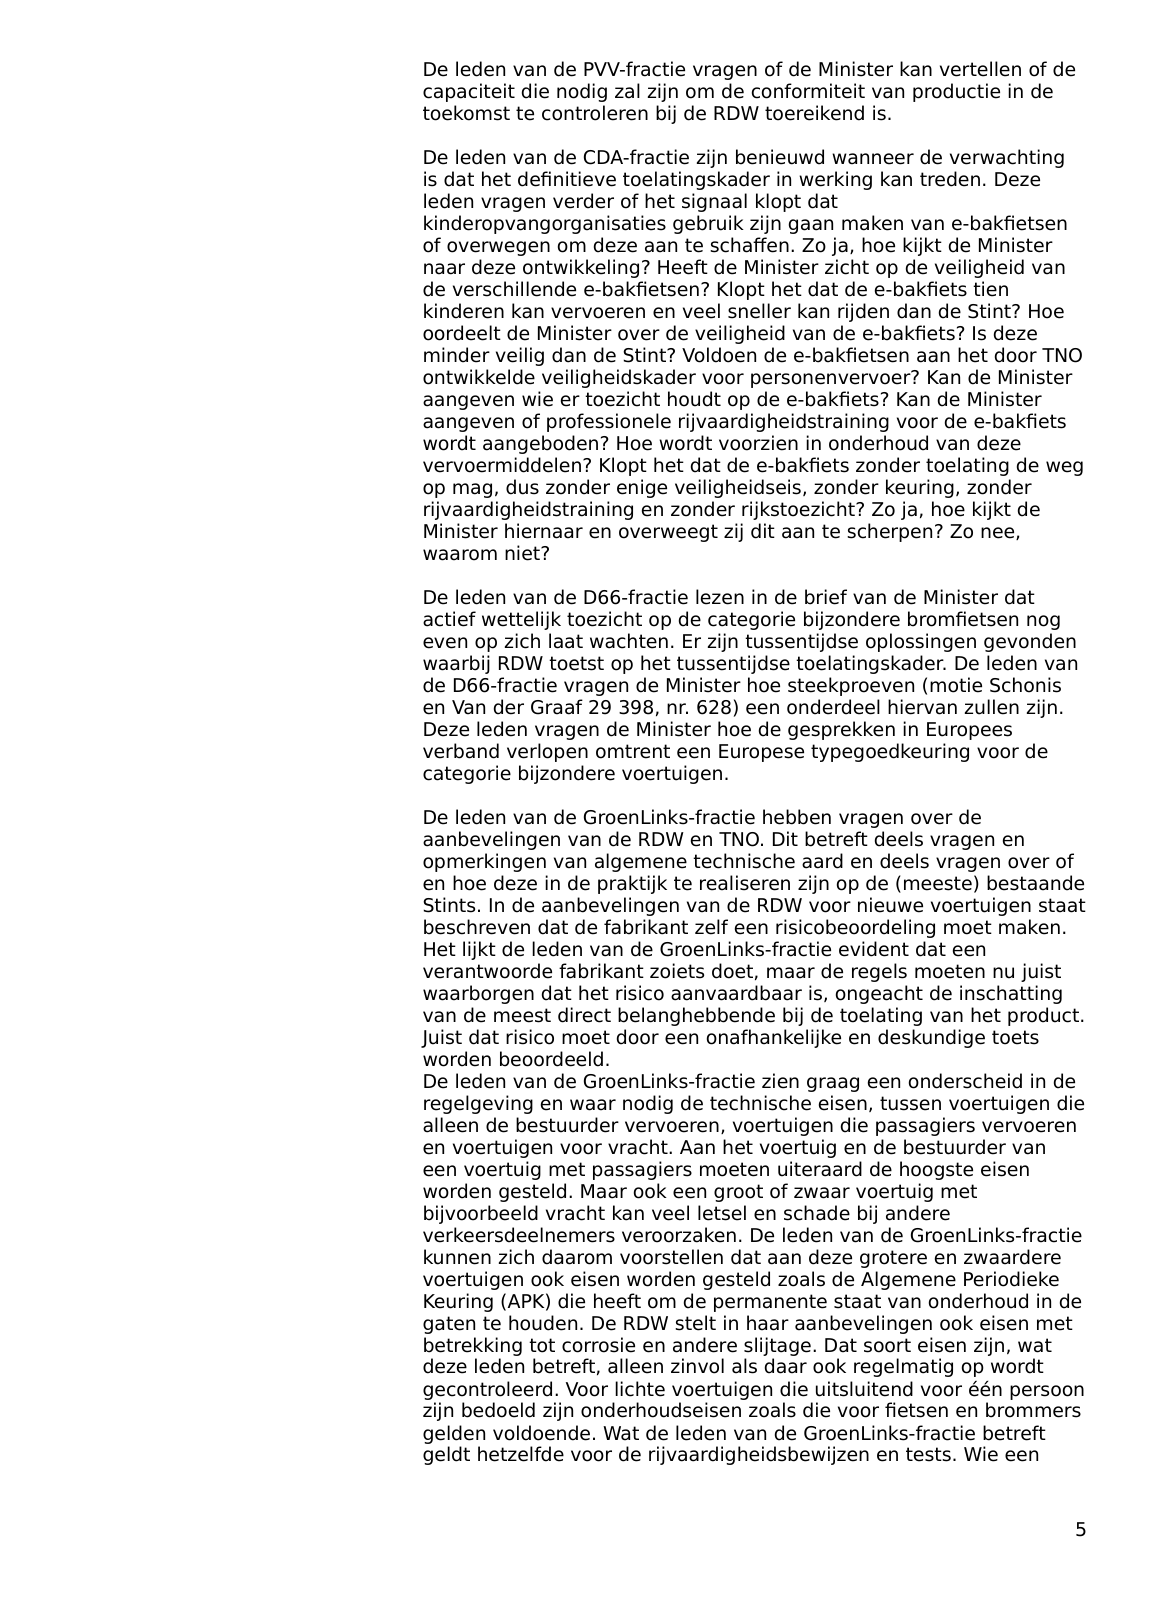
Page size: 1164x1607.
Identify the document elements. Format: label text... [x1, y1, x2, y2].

text De leden van de D66-fractie lezen in de brief van de Minister dat actief wettelijk toezicht op de categorie bijzondere bromfietsen nog even op zich laat wachten. Er zijn tussentijdse oplossingen gevonden waarbij RDW toetst op het tussentijdse toelatingskader. De leden van de D66-fractie vragen de Minister hoe steekproeven (motie Schonis en Van der Graaf 29 398, nr. 628) een onderdeel hiervan zullen zijn. Deze leden vragen de Minister hoe de gesprekken in Europees verband verlopen omtrent een Europese typegoedkeuring voor de categorie bijzondere voertuigen. [422, 587, 1087, 785]
text De leden van de GroenLinks-fractie zien graag een onderscheid in de regelgeving en waar nodig de technische eisen, tussen voertuigen die alleen de bestuurder vervoeren, voertuigen die passagiers vervoeren en voertuigen voor vracht. Aan het voertuig en de bestuurder van een voertuig met passagiers moeten uiteraard de hoogste eisen worden gesteld. Maar ook een groot of zwaar voertuig met bijvoorbeeld vracht kan veel letsel en schade bij andere verkeersdeelnemers veroorzaken. De leden van de GroenLinks-fractie kunnen zich daarom voorstellen dat aan deze grotere en zwaardere voertuigen ook eisen worden gesteld zoals de Algemene Periodieke Keuring (APK) die heeft om de permanente staat van onderhoud in de gaten te houden. De RDW stelt in haar aanbevelingen ook eisen met betrekking tot corrosie en andere slijtage. Dat soort eisen zijn, wat deze leden betreft, alleen zinvol als daar ook regelmatig op wordt gecontroleerd. Voor lichte voertuigen die uitsluitend voor één persoon zijn bedoeld zijn onderhoudseisen zoals die voor fietsen en brommers gelden voldoende. Wat de leden van de GroenLinks-fractie betreft geldt hetzelfde voor de rijvaardigheidsbewijzen en tests. Wie een [422, 1071, 1087, 1466]
text De leden van de CDA-fractie zijn benieuwd wanneer de verwachting is dat het definitieve toelatingskader in werking kan treden. Deze leden vragen verder of het signaal klopt dat kinderopvangorganisaties gebruik zijn gaan maken van e-bakfietsen of overwegen om deze aan te schaffen. Zo ja, hoe kijkt de Minister naar deze ontwikkeling? Heeft de Minister zicht op de veiligheid van de verschillende e-bakfietsen? Klopt het dat de e-bakfiets tien kinderen kan vervoeren en veel sneller kan rijden dan de Stint? Hoe oordeelt de Minister over de veiligheid van de e-bakfiets? Is deze minder veilig dan de Stint? Voldoen de e-bakfietsen aan het door TNO ontwikkelde veiligheidskader voor personenvervoer? Kan de Minister aangeven wie er toezicht houdt op de e-bakfiets? Kan de Minister aangeven of professionele rijvaardigheidstraining voor de e-bakfiets wordt aangeboden? Hoe wordt voorzien in onderhoud van deze vervoermiddelen? Klopt het dat de e-bakfiets zonder toelating de weg op mag, dus zonder enige veiligheidseis, zonder keuring, zonder rijvaardigheidstraining en zonder rijkstoezicht? Zo ja, hoe kijkt de Minister hiernaar en overweegt zij dit aan te scherpen? Zo nee, waarom niet? [422, 147, 1087, 565]
text De leden van de GroenLinks-fractie hebben vragen over de aanbevelingen van de RDW en TNO. Dit betreft deels vragen en opmerkingen van algemene technische aard en deels vragen over of en hoe deze in de praktijk te realiseren zijn op de (meeste) bestaande Stints. In de aanbevelingen van de RDW voor nieuwe voertuigen staat beschreven dat de fabrikant zelf een risicobeoordeling moet maken. Het lijkt de leden van de GroenLinks-fractie evident dat een verantwoorde fabrikant zoiets doet, maar de regels moeten nu juist waarborgen dat het risico aanvaardbaar is, ongeacht de inschatting van de meest direct belanghebbende bij de toelating van het product. Juist dat risico moet door een onafhankelijke en deskundige toets worden beoordeeld. [422, 807, 1087, 1071]
text De leden van de PVV-fractie vragen of de Minister kan vertellen of de capaciteit die nodig zal zijn om de conformiteit van productie in de toekomst te controleren bij de RDW toereikend is. [422, 59, 1087, 125]
